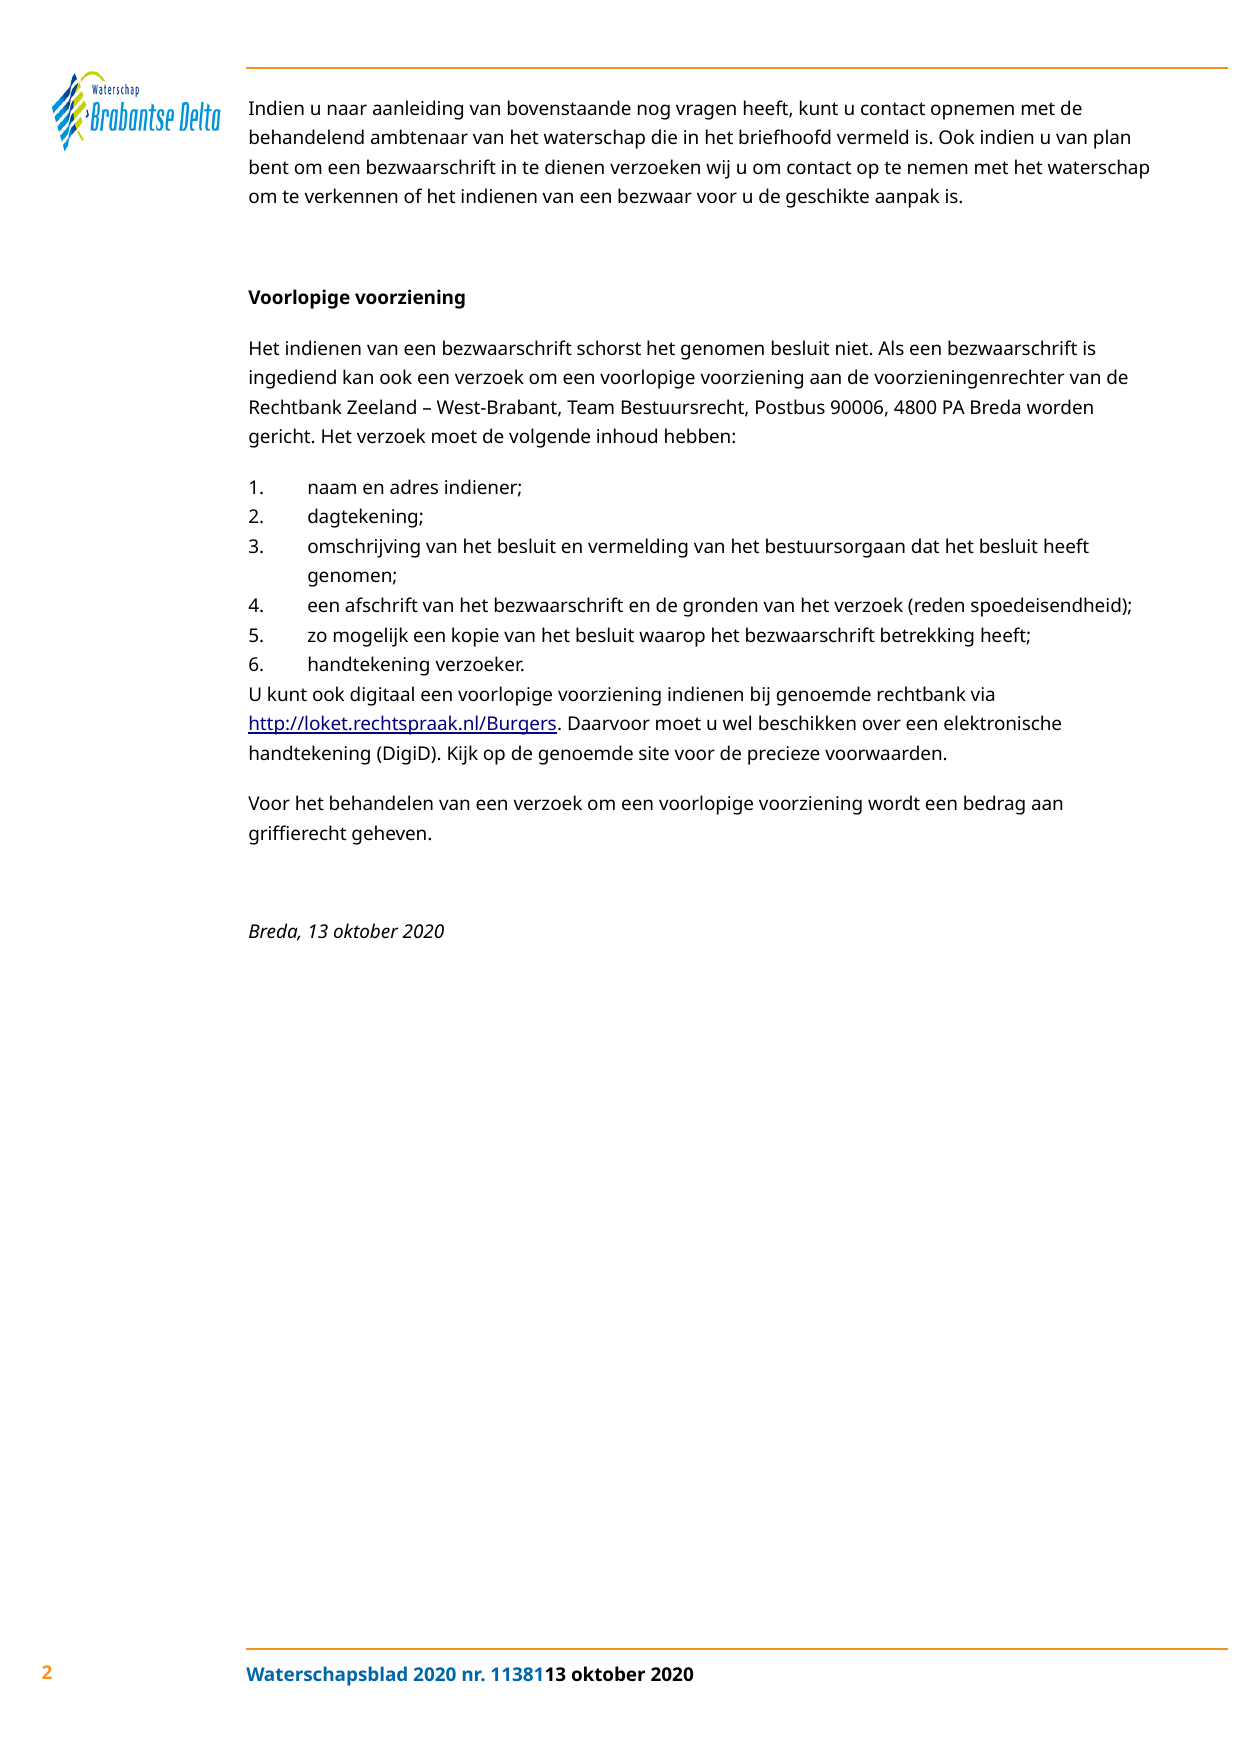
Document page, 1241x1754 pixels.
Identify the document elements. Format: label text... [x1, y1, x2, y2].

text Indien u naar aanleiding van bovenstaande nog vragen heeft, kunt u contact opnemen met de behandelend ambtenaar van het waterschap die in het briefhoofd vermeld is. Ook indien u van plan bent om een bezwaarschrift in te dienen verzoeken wij u om contact op te nemen met het waterschap om te verkennen of het indienen van een bezwaar voor u de geschikte aanpak is. [248, 95, 1152, 209]
text Breda, 13 oktober 2020 [248, 918, 1152, 944]
text Voor het behandelen van een verzoek om een voorlopige voorziening wordt een bedrag aan griffierecht geheven. [248, 791, 1152, 846]
list zo mogelijk een kopie van het besluit waarop het bezwaarschrift betrekking heeft; [248, 622, 1152, 648]
text Het indienen van een bezwaarschrift schorst het genomen besluit niet. Als een bezwaarschrift is ingediend kan ook een verzoek om een voorlopige voorziening aan de voorzieningenrechter van de Rechtbank Zeeland – West-Brabant, Team Bestuursrecht, Postbus 90006, 4800 PA Breda worden gericht. Het verzoek moet de volgende inhoud hebben: [248, 335, 1152, 449]
picture [41, 47, 231, 172]
text Voorlopige voorziening [248, 284, 1152, 310]
list naam en adres indiener; [248, 474, 1152, 500]
text U kunt ook digitaal een voorlopige voorziening indienen bij genoemde rechtbank via http://loket.rechtspraak.nl/Burgers. Daarvoor moet u wel beschikken over een elektronische handtekening (DigiD). Kijk op de genoemde site voor de precieze voorwaarden. [248, 681, 1152, 766]
list handtekening verzoeker. [248, 651, 1152, 677]
list dagtekening; [248, 503, 1152, 529]
list omschrijving van het besluit en vermelding van het bestuursorgaan dat het besluit heeft genomen; [248, 533, 1152, 588]
list een afschrift van het bezwaarschrift en de gronden van het verzoek (reden spoedeisendheid); [248, 592, 1152, 618]
